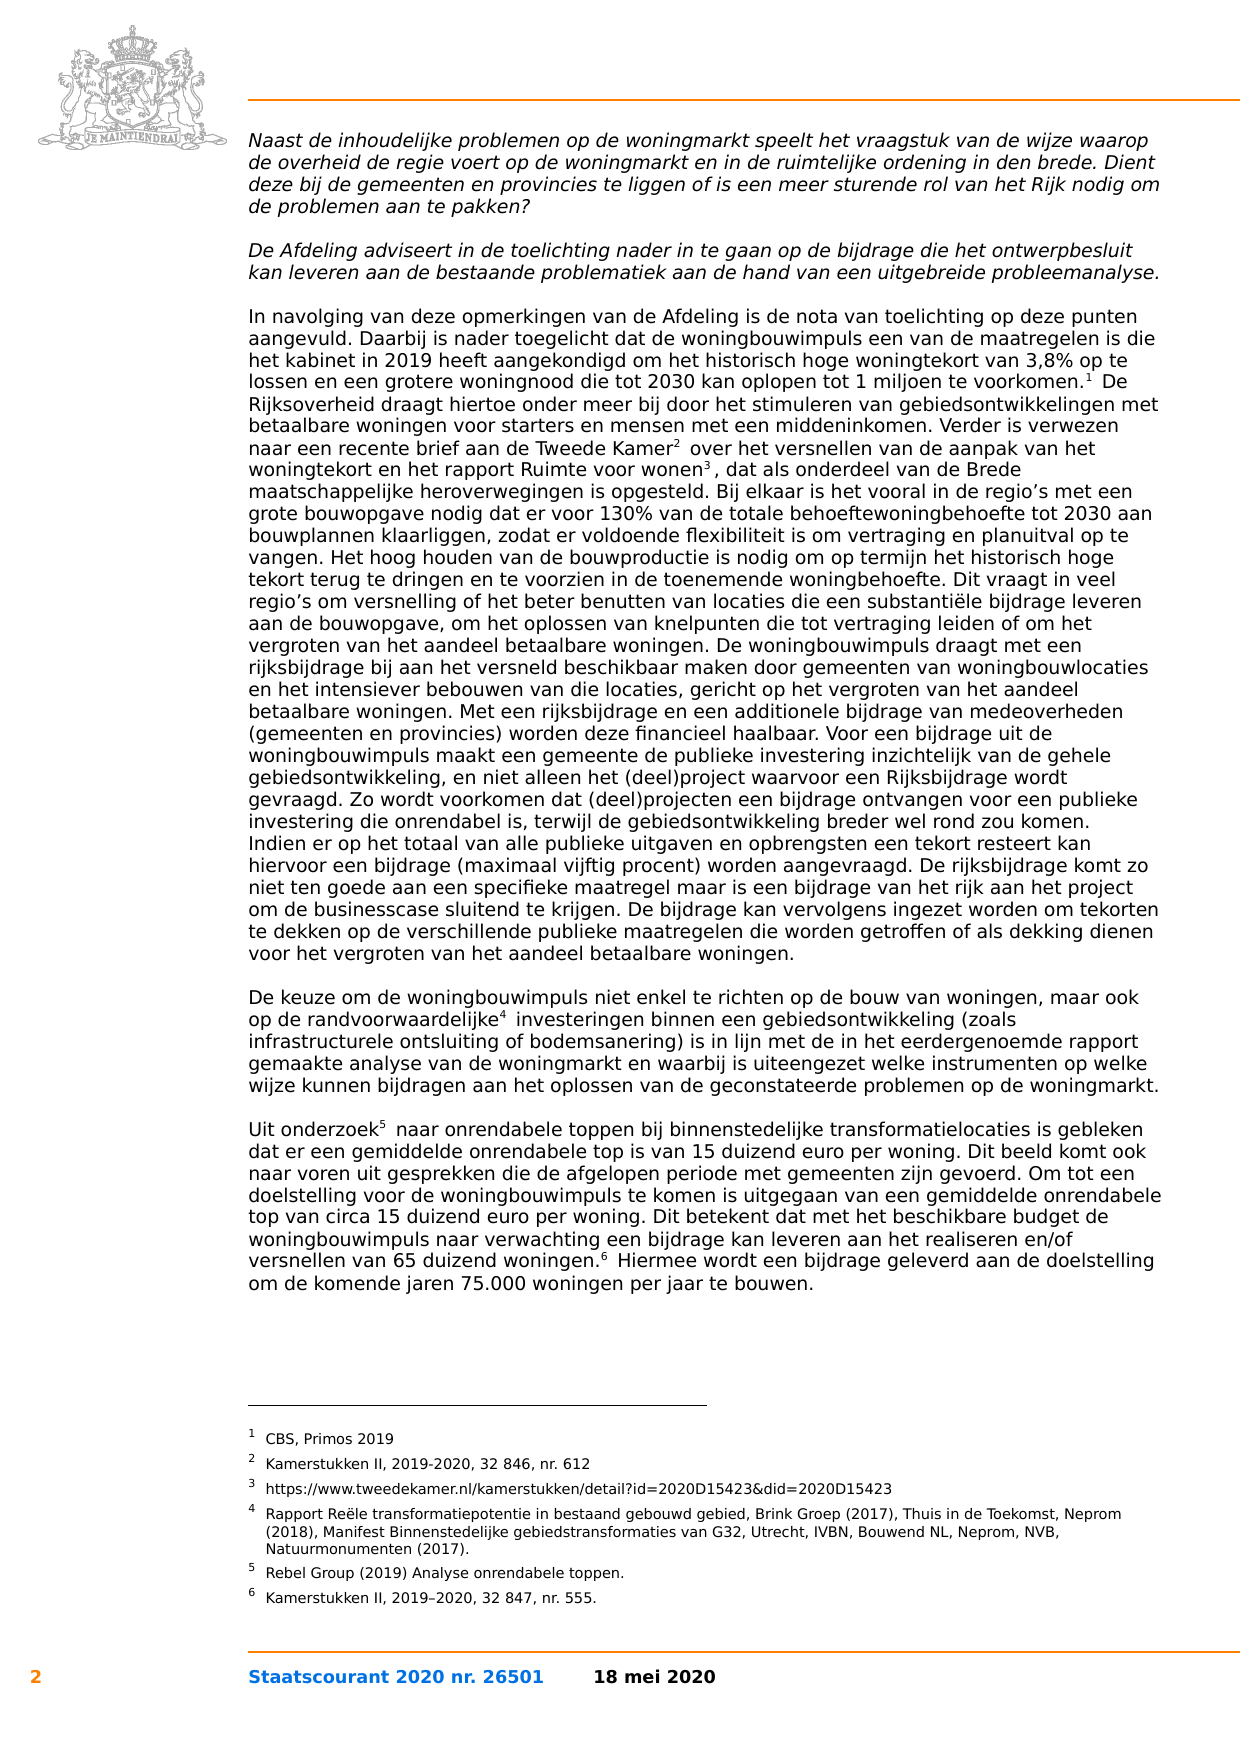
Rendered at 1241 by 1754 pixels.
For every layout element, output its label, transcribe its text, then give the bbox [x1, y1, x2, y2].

text CBS, Primos 2019 [248, 1427, 1163, 1449]
text Kamerstukken II, 2019–2020, 32 847, nr. 555. [248, 1586, 1163, 1608]
text Kamerstukken II, 2019-2020, 32 846, nr. 612 [248, 1452, 1163, 1474]
text De keuze om de woningbouwimpuls niet enkel te richten op de bouw van woningen, maar ook op de randvoorwaardelijke investeringen binnen een gebiedsontwikkeling (zoals infrastructurele ontsluiting of bodemsanering) is in lijn met de in het eerdergenoemde rapport gemaakte analyse van de woningmarkt en waarbij is uiteengezet welke instrumenten op welke wijze kunnen bijdragen aan het oplossen van de geconstateerde problemen op de woningmarkt. [248, 987, 1163, 1097]
text https://www.tweedekamer.nl/kamerstukken/detail?id=2020D15423&did=2020D15423 [248, 1477, 1163, 1499]
text Rapport Reële transformatiepotentie in bestaand gebouwd gebied, Brink Groep (2017), Thuis in de Toekomst, Neprom (2018), Manifest Binnenstedelijke gebiedstransformaties van G32, Utrecht, IVBN, Bouwend NL, Neprom, NVB, Natuurmonumenten (2017). [248, 1502, 1163, 1558]
text Uit onderzoek naar onrendabele toppen bij binnenstedelijke transformatielocaties is gebleken dat er een gemiddelde onrendabele top is van 15 duizend euro per woning. Dit beeld komt ook naar voren uit gesprekken die de afgelopen periode met gemeenten zijn gevoerd. Om tot een doelstelling voor de woningbouwimpuls te komen is uitgegaan van een gemiddelde onrendabele top van circa 15 duizend euro per woning. Dit betekent dat met het beschikbare budget de woningbouwimpuls naar verwachting een bijdrage kan leveren aan het realiseren en/of versnellen van 65 duizend woningen. Hiermee wordt een bijdrage geleverd aan de doelstelling om de komende jaren 75.000 woningen per jaar te bouwen. [248, 1118, 1163, 1294]
text In navolging van deze opmerkingen van de Afdeling is de nota van toelichting op deze punten aangevuld. Daarbij is nader toegelicht dat de woningbouwimpuls een van de maatregelen is die het kabinet in 2019 heeft aangekondigd om het historisch hoge woningtekort van 3,8% op te lossen en een grotere woningnood die tot 2030 kan oplopen tot 1 miljoen te voorkomen. De Rijksoverheid draagt hiertoe onder meer bij door het stimuleren van gebiedsontwikkelingen met betaalbare woningen voor starters en mensen met een middeninkomen. Verder is verwezen naar een recente brief aan de Tweede Kamer over het versnellen van de aanpak van het woningtekort en het rapport Ruimte voor wonen, dat als onderdeel van de Brede maatschappelijke heroverwegingen is opgesteld. Bij elkaar is het vooral in de regio’s met een grote bouwopgave nodig dat er voor 130% van de totale behoeftewoningbehoefte tot 2030 aan bouwplannen klaarliggen, zodat er voldoende flexibiliteit is om vertraging en planuitval op te vangen. Het hoog houden van de bouwproductie is nodig om op termijn het historisch hoge tekort terug te dringen en te voorzien in de toenemende woningbehoefte. Dit vraagt in veel regio’s om versnelling of het beter benutten van locaties die een substantiële bijdrage leveren aan de bouwopgave, om het oplossen van knelpunten die tot vertraging leiden of om het vergroten van het aandeel betaalbare woningen. De woningbouwimpuls draagt met een rijksbijdrage bij aan het versneld beschikbaar maken door gemeenten van woningbouwlocaties en het intensiever bebouwen van die locaties, gericht op het vergroten van het aandeel betaalbare woningen. Met een rijksbijdrage en een additionele bijdrage van medeoverheden (gemeenten en provincies) worden deze financieel haalbaar. Voor een bijdrage uit de woningbouwimpuls maakt een gemeente de publieke investering inzichtelijk van de gehele gebiedsontwikkeling, en niet alleen het (deel)project waarvoor een Rijksbijdrage wordt gevraagd. Zo wordt voorkomen dat (deel)projecten een bijdrage ontvangen voor een publieke investering die onrendabel is, terwijl de gebiedsontwikkeling breder wel rond zou komen. [248, 306, 1163, 833]
picture [38, 25, 227, 150]
text De Afdeling adviseert in de toelichting nader in te gaan op de bijdrage die het ontwerpbesluit kan leveren aan de bestaande problematiek aan de hand van een uitgebreide probleemanalyse. [248, 240, 1163, 284]
text Naast de inhoudelijke problemen op de woningmarkt speelt het vraagstuk van de wijze waarop de overheid de regie voert op de woningmarkt en in de ruimtelijke ordening in den brede. Dient deze bij de gemeenten en provincies te liggen of is een meer sturende rol van het Rijk nodig om de problemen aan te pakken? [248, 130, 1163, 218]
text Rebel Group (2019) Analyse onrendabele toppen. [248, 1561, 1163, 1583]
text Indien er op het totaal van alle publieke uitgaven en opbrengsten een tekort resteert kan hiervoor een bijdrage (maximaal vijftig procent) worden aangevraagd. De rijksbijdrage komt zo niet ten goede aan een specifieke maatregel maar is een bijdrage van het rijk aan het project om de businesscase sluitend te krijgen. De bijdrage kan vervolgens ingezet worden om tekorten te dekken op de verschillende publieke maatregelen die worden getroffen of als dekking dienen voor het vergroten van het aandeel betaalbare woningen. [248, 833, 1163, 965]
